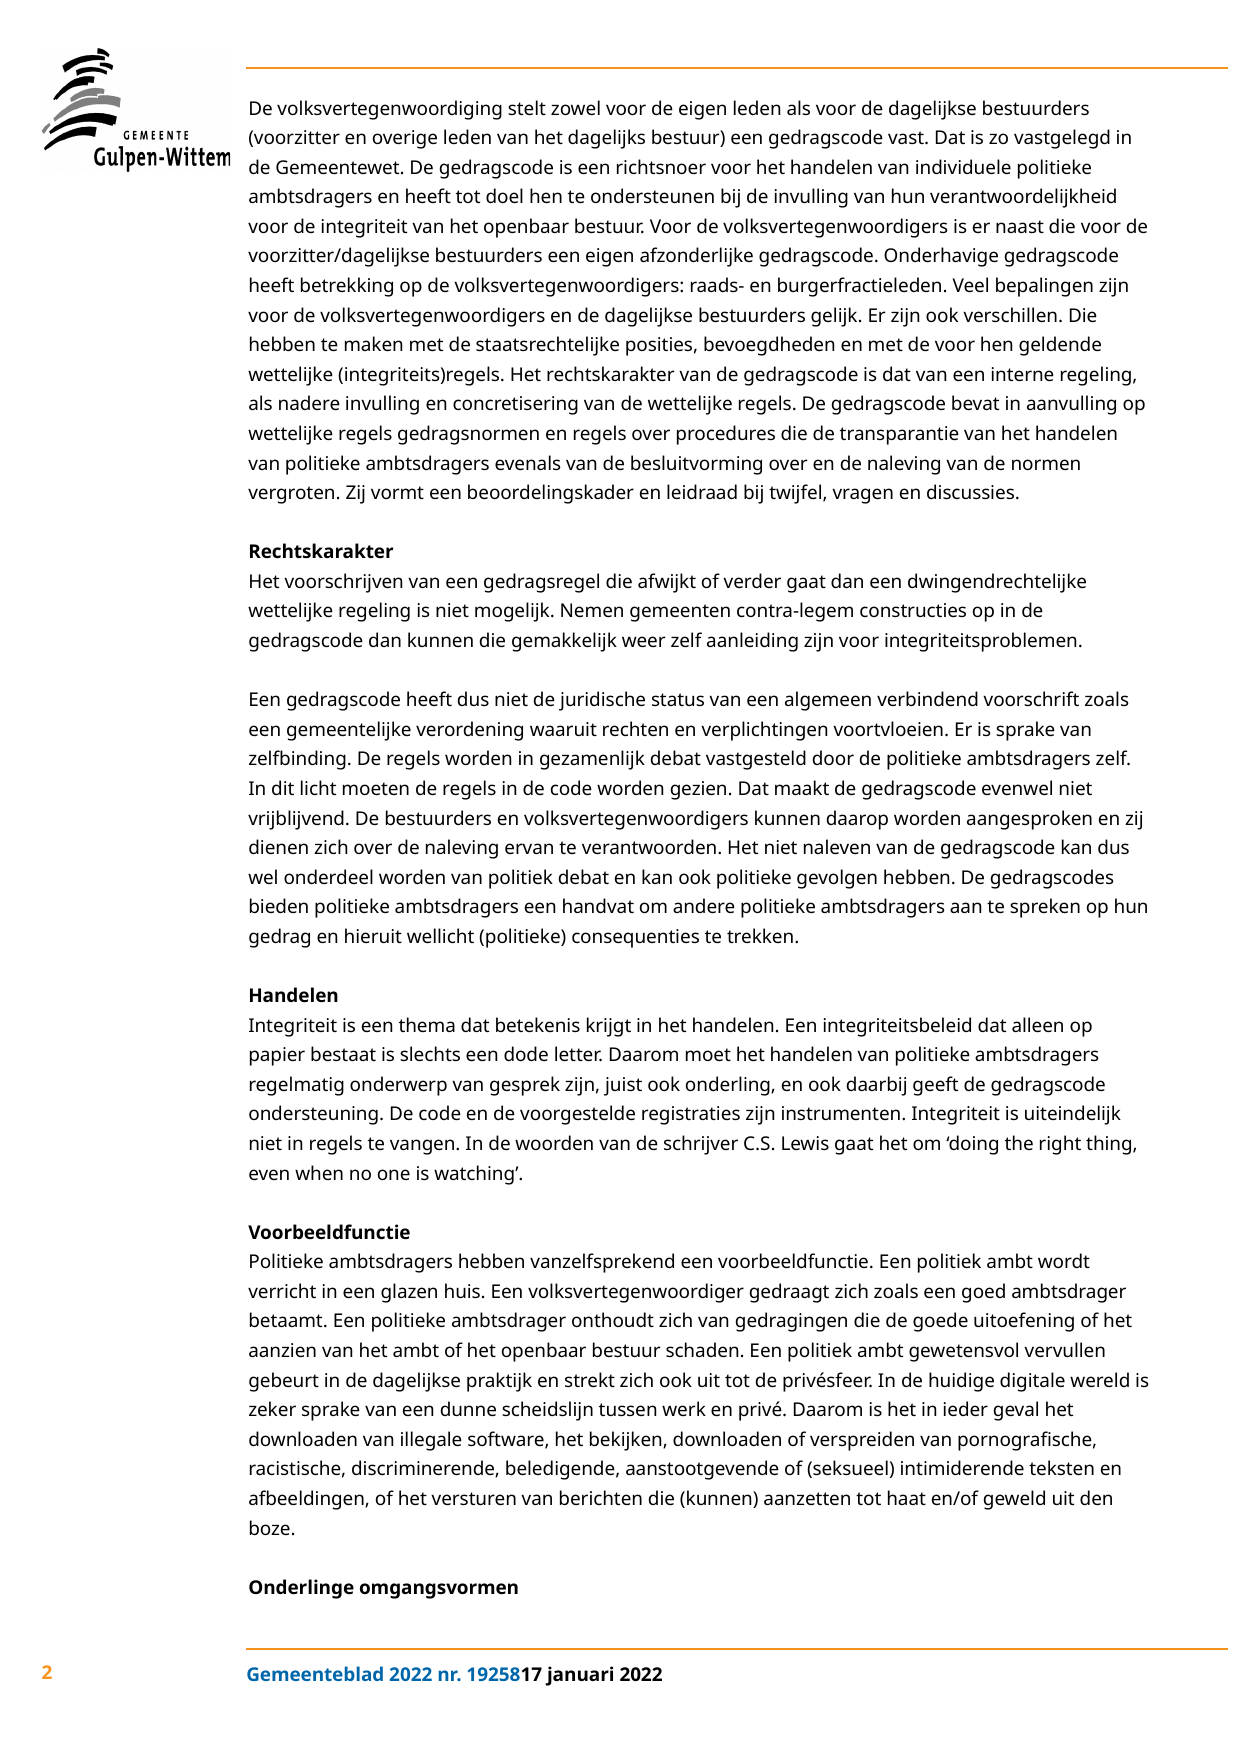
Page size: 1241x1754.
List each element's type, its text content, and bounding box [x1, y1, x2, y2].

text Integriteit is een thema dat betekenis krijgt in het handelen. Een integriteitsbeleid dat alleen op papier bestaat is slechts een dode letter. Daarom moet het handelen van politieke ambtsdragers regelmatig onderwerp van gesprek zijn, juist ook onderling, en ook daarbij geeft de gedragscode ondersteuning. De code en de voorgestelde registraties zijn instrumenten. Integriteit is uiteindelijk niet in regels te vangen. In de woorden van de schrijver C.S. Lewis gaat het om ‘doing the right thing, even when no one is watching’. [248, 1012, 1152, 1186]
text Onderlinge omgangsvormen [248, 1574, 1152, 1600]
text Het voorschrijven van een gedragsregel die afwijkt of verder gaat dan een dwingendrechtelijke wettelijke regeling is niet mogelijk. Nemen gemeenten contra-legem constructies op in de gedragscode dan kunnen die gemakkelijk weer zelf aanleiding zijn voor integriteitsproblemen. [248, 568, 1152, 653]
text Handelen [248, 982, 1152, 1008]
text Een gedragscode heeft dus niet de juridische status van een algemeen verbindend voorschrift zoals een gemeentelijke verordening waaruit rechten en verplichtingen voortvloeien. Er is sprake van zelfbinding. De regels worden in gezamenlijk debat vastgesteld door de politieke ambtsdragers zelf. In dit licht moeten de regels in de code worden gezien. Dat maakt de gedragscode evenwel niet vrijblijvend. De bestuurders en volksvertegenwoordigers kunnen daarop worden aangesproken en zij dienen zich over de naleving ervan te verantwoorden. Het niet naleven van de gedragscode kan dus wel onderdeel worden van politiek debat en kan ook politieke gevolgen hebben. De gedragscodes bieden politieke ambtsdragers een handvat om andere politieke ambtsdragers aan te spreken op hun gedrag en hieruit wellicht (politieke) consequenties te trekken. [248, 686, 1152, 949]
text Politieke ambtsdragers hebben vanzelfsprekend een voorbeeldfunctie. Een politiek ambt wordt verricht in een glazen huis. Een volksvertegenwoordiger gedraagt zich zoals een goed ambtsdrager betaamt. Een politieke ambtsdrager onthoudt zich van gedragingen die de goede uitoefening of het aanzien van het ambt of het openbaar bestuur schaden. Een politiek ambt gewetensvol vervullen gebeurt in de dagelijkse praktijk en strekt zich ook uit tot de privésfeer. In de huidige digitale wereld is zeker sprake van een dunne scheidslijn tussen werk en privé. Daarom is het in ieder geval het downloaden van illegale software, het bekijken, downloaden of verspreiden van pornografische, racistische, discriminerende, beledigende, aanstootgevende of (seksueel) intimiderende teksten en afbeeldingen, of het versturen van berichten die (kunnen) aanzetten tot haat en/of geweld uit den boze. [248, 1248, 1152, 1541]
text Rechtskarakter [248, 538, 1152, 564]
text De volksvertegenwoordiging stelt zowel voor de eigen leden als voor de dagelijkse bestuurders (voorzitter en overige leden van het dagelijks bestuur) een gedragscode vast. Dat is zo vastgelegd in de Gemeentewet. De gedragscode is een richtsnoer voor het handelen van individuele politieke ambtsdragers en heeft tot doel hen te ondersteunen bij de invulling van hun verantwoordelijkheid voor de integriteit van het openbaar bestuur. Voor de volksvertegenwoordigers is er naast die voor de voorzitter/dagelijkse bestuurders een eigen afzonderlijke gedragscode. Onderhavige gedragscode heeft betrekking op de volksvertegenwoordigers: raads- en burgerfractieleden. Veel bepalingen zijn voor de volksvertegenwoordigers en de dagelijkse bestuurders gelijk. Er zijn ook verschillen. Die hebben te maken met de staatsrechtelijke posities, bevoegdheden en met de voor hen geldende wettelijke (integriteits)regels. Het rechtskarakter van de gedragscode is dat van een interne regeling, als nadere invulling en concretisering van de wettelijke regels. De gedragscode bevat in aanvulling op wettelijke regels gedragsnormen en regels over procedures die de transparantie van het handelen van politieke ambtsdragers evenals van de besluitvorming over en de naleving van de normen vergroten. Zij vormt een beoordelingskader en leidraad bij twijfel, vragen en discussies. [248, 95, 1152, 505]
picture [41, 47, 231, 172]
text Voorbeeldfunctie [248, 1219, 1152, 1245]
